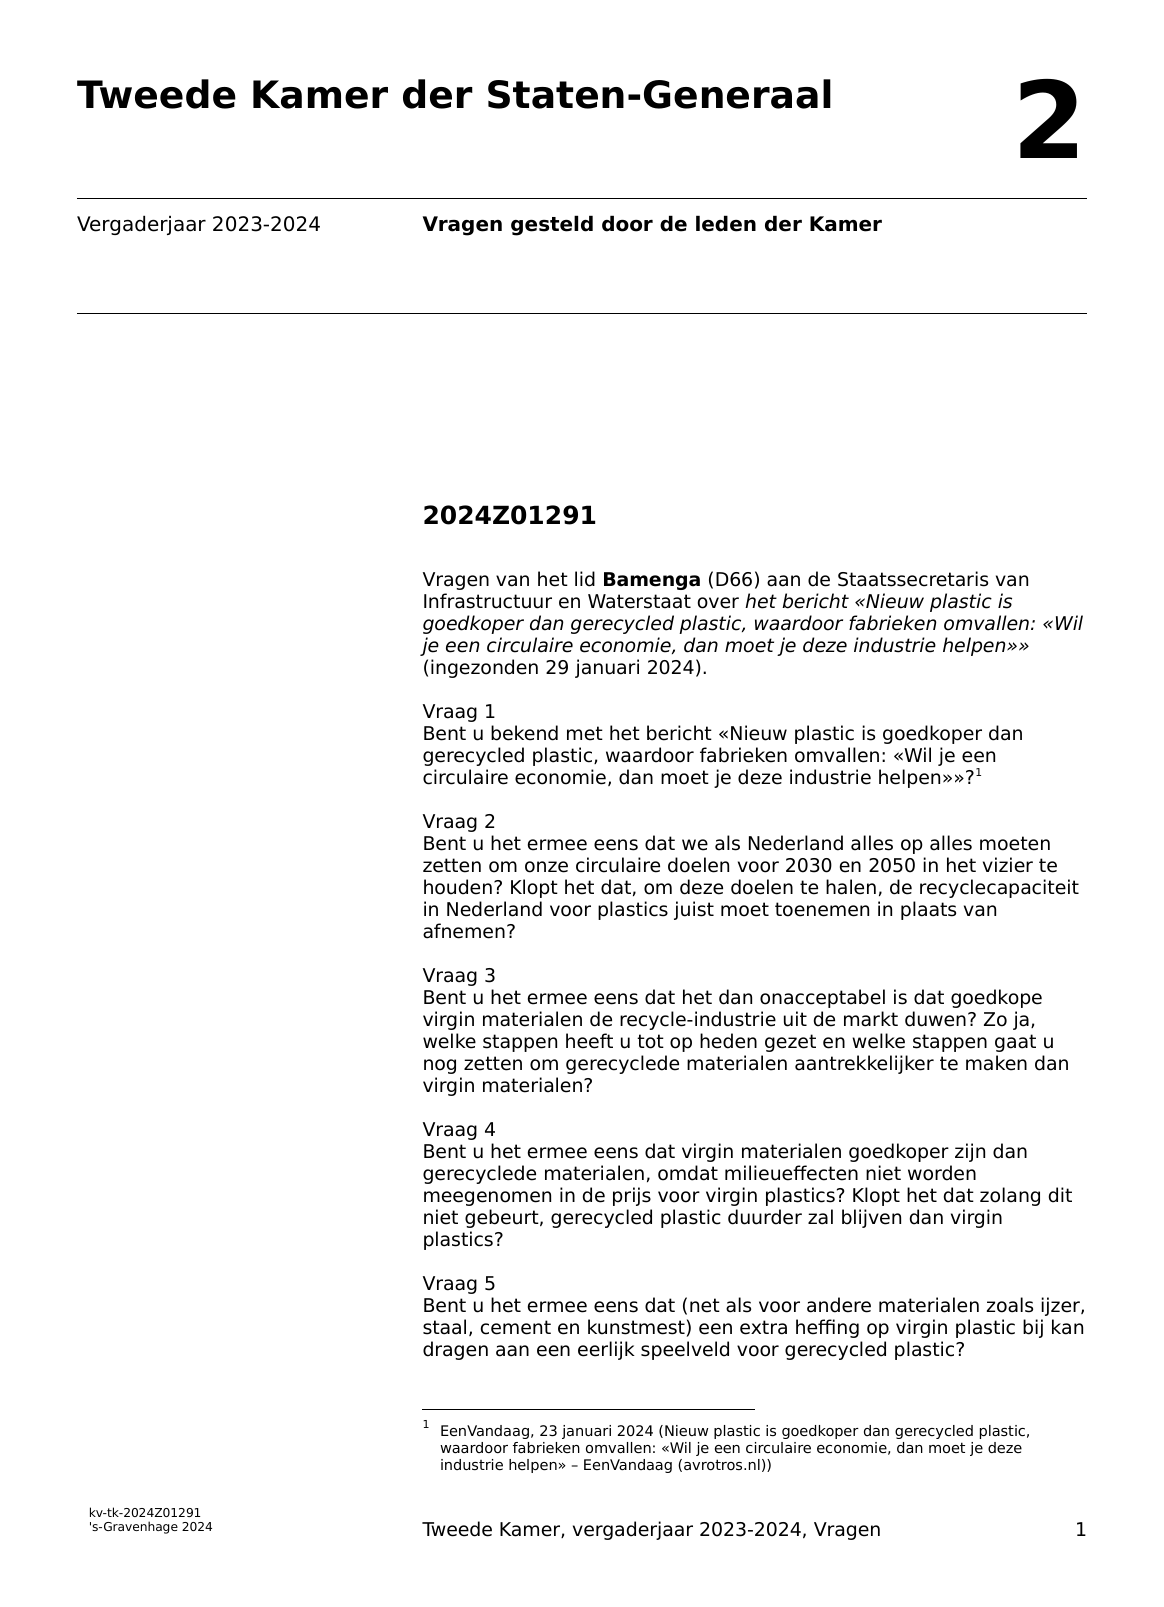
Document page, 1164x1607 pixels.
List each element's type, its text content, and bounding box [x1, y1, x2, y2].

text Vraag 5 [422, 1273, 1087, 1295]
table_header 2 [886, 59, 1087, 198]
text Bent u het ermee eens dat (net als voor andere materialen zoals ijzer, staal, cement en kunstmest) een extra heffing op virgin plastic bij kan dragen aan een eerlijk speelveld voor gerecycled plastic? [422, 1295, 1087, 1361]
text EenVandaag, 23 januari 2024 (Nieuw plastic is goedkoper dan gerecycled plastic, waardoor fabrieken omvallen: «Wil je een circulaire economie, dan moet je deze industrie helpen» – EenVandaag (avrotros.nl)) [422, 1418, 1087, 1474]
table_header Tweede Kamer der Staten-Generaal [77, 59, 886, 198]
table_cell Vergaderjaar 2023-2024 [77, 199, 422, 313]
text Bent u het ermee eens dat virgin materialen goedkoper zijn dan gerecyclede materialen, omdat milieueffecten niet worden meegenomen in de prijs voor virgin plastics? Klopt het dat zolang dit niet gebeurt, gerecycled plastic duurder zal blijven dan virgin plastics? [422, 1141, 1087, 1251]
text Vraag 3 [422, 965, 1087, 987]
text Vragen van het lid Bamenga (D66) aan de Staatssecretaris van Infrastructuur en Waterstaat over het bericht «Nieuw plastic is goedkoper dan gerecycled plastic, waardoor fabrieken omvallen: «Wil je een circulaire economie, dan moet je deze industrie helpen»» (ingezonden 29 januari 2024). [422, 569, 1087, 679]
text Vraag 4 [422, 1119, 1087, 1141]
text Vraag 2 [422, 811, 1087, 833]
text Vraag 1 [422, 701, 1087, 723]
text Bent u het ermee eens dat we als Nederland alles op alles moeten zetten om onze circulaire doelen voor 2030 en 2050 in het vizier te houden? Klopt het dat, om deze doelen te halen, de recyclecapaciteit in Nederland voor plastics juist moet toenemen in plaats van afnemen? [422, 833, 1087, 943]
text 's-Gravenhage 2024 [88, 1520, 323, 1534]
text 2024Z01291 [422, 501, 1087, 531]
text Bent u het ermee eens dat het dan onacceptabel is dat goedkope virgin materialen de recycle-industrie uit de markt duwen? Zo ja, welke stappen heeft u tot op heden gezet en welke stappen gaat u nog zetten om gerecyclede materialen aantrekkelijker te maken dan virgin materialen? [422, 987, 1087, 1097]
text Bent u bekend met het bericht «Nieuw plastic is goedkoper dan gerecycled plastic, waardoor fabrieken omvallen: «Wil je een circulaire economie, dan moet je deze industrie helpen»»? [422, 723, 1087, 789]
table_cell Vragen gesteld door de leden der Kamer [422, 199, 1087, 313]
text kv-tk-2024Z01291 [88, 1506, 323, 1520]
